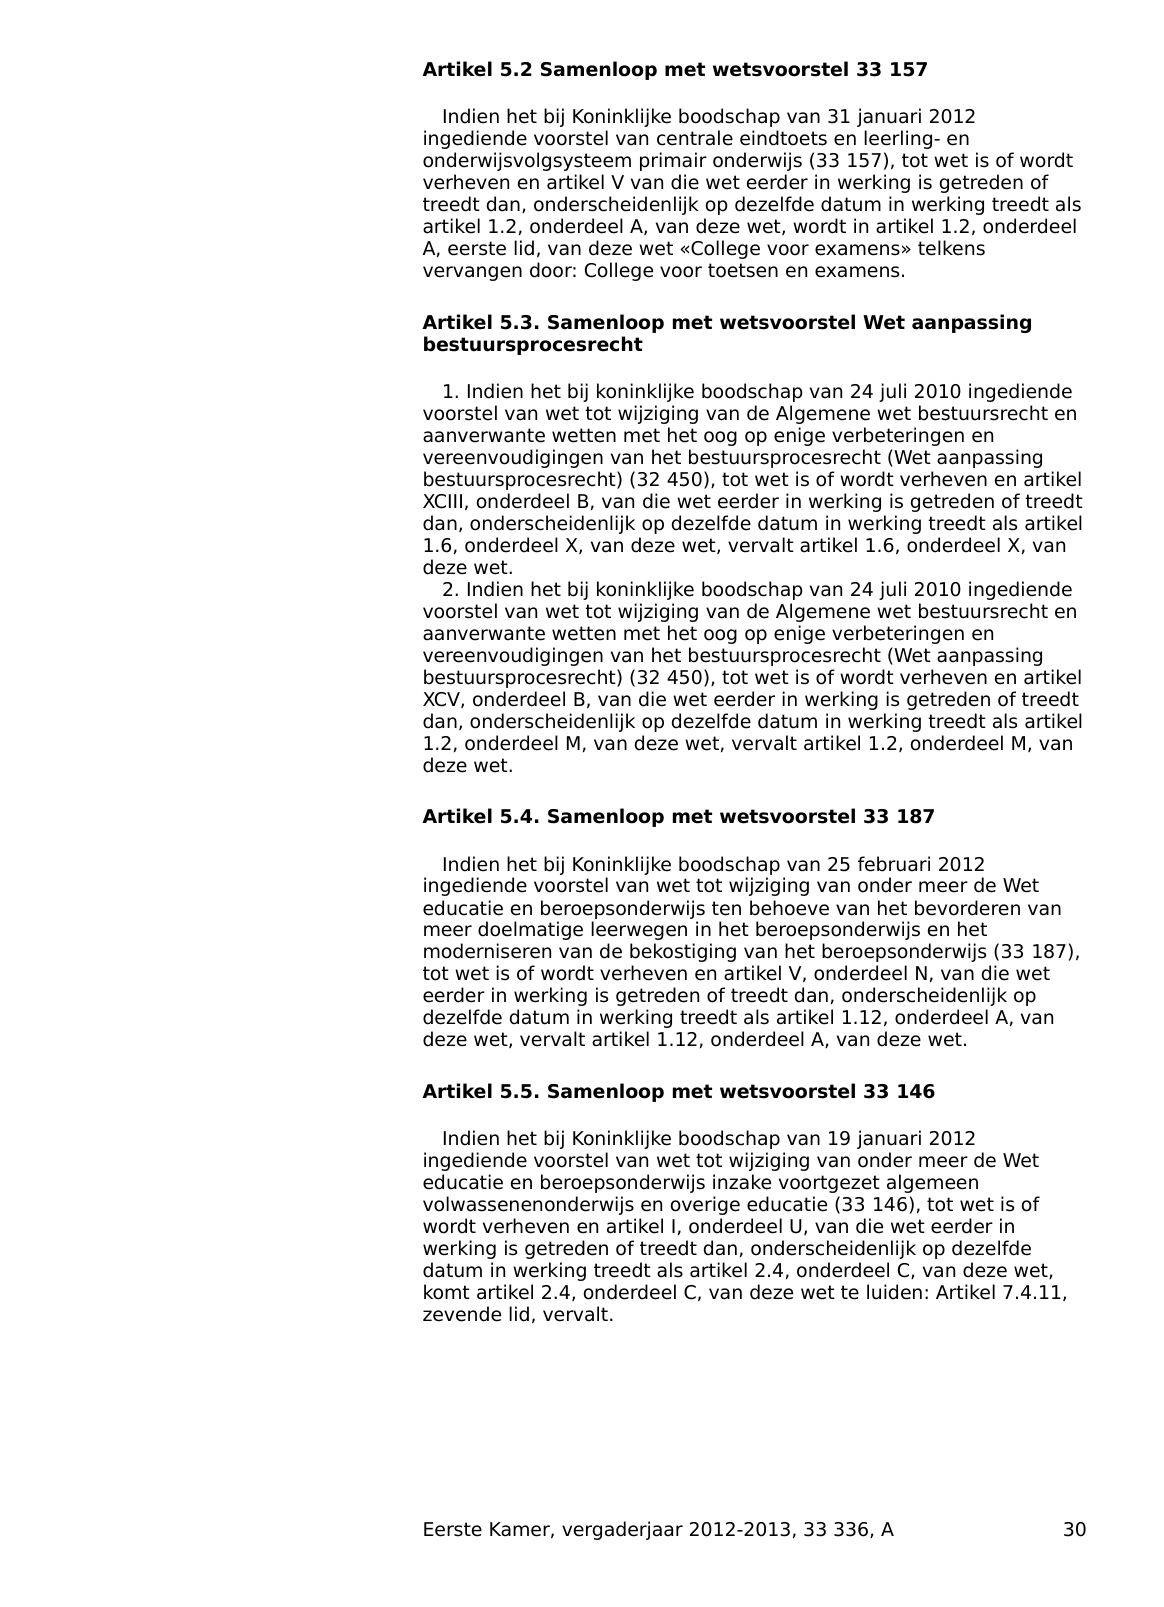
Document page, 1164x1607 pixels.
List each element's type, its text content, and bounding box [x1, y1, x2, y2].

subtitle Artikel 5.5. Samenloop met wetsvoorstel 33 146 [422, 1081, 1087, 1103]
text Indien het bij Koninklijke boodschap van 25 februari 2012 ingediende voorstel van wet tot wijziging van onder meer de Wet educatie en beroepsonderwijs ten behoeve van het bevorderen van meer doelmatige leerwegen in het beroepsonderwijs en het moderniseren van de bekostiging van het beroepsonderwijs (33 187), tot wet is of wordt verheven en artikel V, onderdeel N, van die wet eerder in werking is getreden of treedt dan, onderscheidenlijk op dezelfde datum in werking treedt als artikel 1.12, onderdeel A, van deze wet, vervalt artikel 1.12, onderdeel A, van deze wet. [422, 853, 1087, 1051]
text 1. Indien het bij koninklijke boodschap van 24 juli 2010 ingediende voorstel van wet tot wijziging van de Algemene wet bestuursrecht en aanverwante wetten met het oog op enige verbeteringen en vereenvoudigingen van het bestuursprocesrecht (Wet aanpassing bestuursprocesrecht) (32 450), tot wet is of wordt verheven en artikel XCIII, onderdeel B, van die wet eerder in werking is getreden of treedt dan, onderscheidenlijk op dezelfde datum in werking treedt als artikel 1.6, onderdeel X, van deze wet, vervalt artikel 1.6, onderdeel X, van deze wet. [422, 381, 1087, 579]
subtitle Artikel 5.4. Samenloop met wetsvoorstel 33 187 [422, 806, 1087, 828]
text 2. Indien het bij koninklijke boodschap van 24 juli 2010 ingediende voorstel van wet tot wijziging van de Algemene wet bestuursrecht en aanverwante wetten met het oog op enige verbeteringen en vereenvoudigingen van het bestuursprocesrecht (Wet aanpassing bestuursprocesrecht) (32 450), tot wet is of wordt verheven en artikel XCV, onderdeel B, van die wet eerder in werking is getreden of treedt dan, onderscheidenlijk op dezelfde datum in werking treedt als artikel 1.2, onderdeel M, van deze wet, vervalt artikel 1.2, onderdeel M, van deze wet. [422, 579, 1087, 776]
subtitle Artikel 5.2 Samenloop met wetsvoorstel 33 157 [422, 59, 1087, 81]
text Indien het bij Koninklijke boodschap van 19 januari 2012 ingediende voorstel van wet tot wijziging van onder meer de Wet educatie en beroepsonderwijs inzake voortgezet algemeen volwassenenonderwijs en overige educatie (33 146), tot wet is of wordt verheven en artikel I, onderdeel U, van die wet eerder in werking is getreden of treedt dan, onderscheidenlijk op dezelfde datum in werking treedt als artikel 2.4, onderdeel C, van deze wet, komt artikel 2.4, onderdeel C, van deze wet te luiden: Artikel 7.4.11, zevende lid, vervalt. [422, 1128, 1087, 1326]
subtitle Artikel 5.3. Samenloop met wetsvoorstel Wet aanpassing bestuursprocesrecht [422, 312, 1087, 356]
text Indien het bij Koninklijke boodschap van 31 januari 2012 ingediende voorstel van centrale eindtoets en leerling- en onderwijsvolgsysteem primair onderwijs (33 157), tot wet is of wordt verheven en artikel V van die wet eerder in werking is getreden of treedt dan, onderscheidenlijk op dezelfde datum in werking treedt als artikel 1.2, onderdeel A, van deze wet, wordt in artikel 1.2, onderdeel A, eerste lid, van deze wet «College voor examens» telkens vervangen door: College voor toetsen en examens. [422, 106, 1087, 282]
